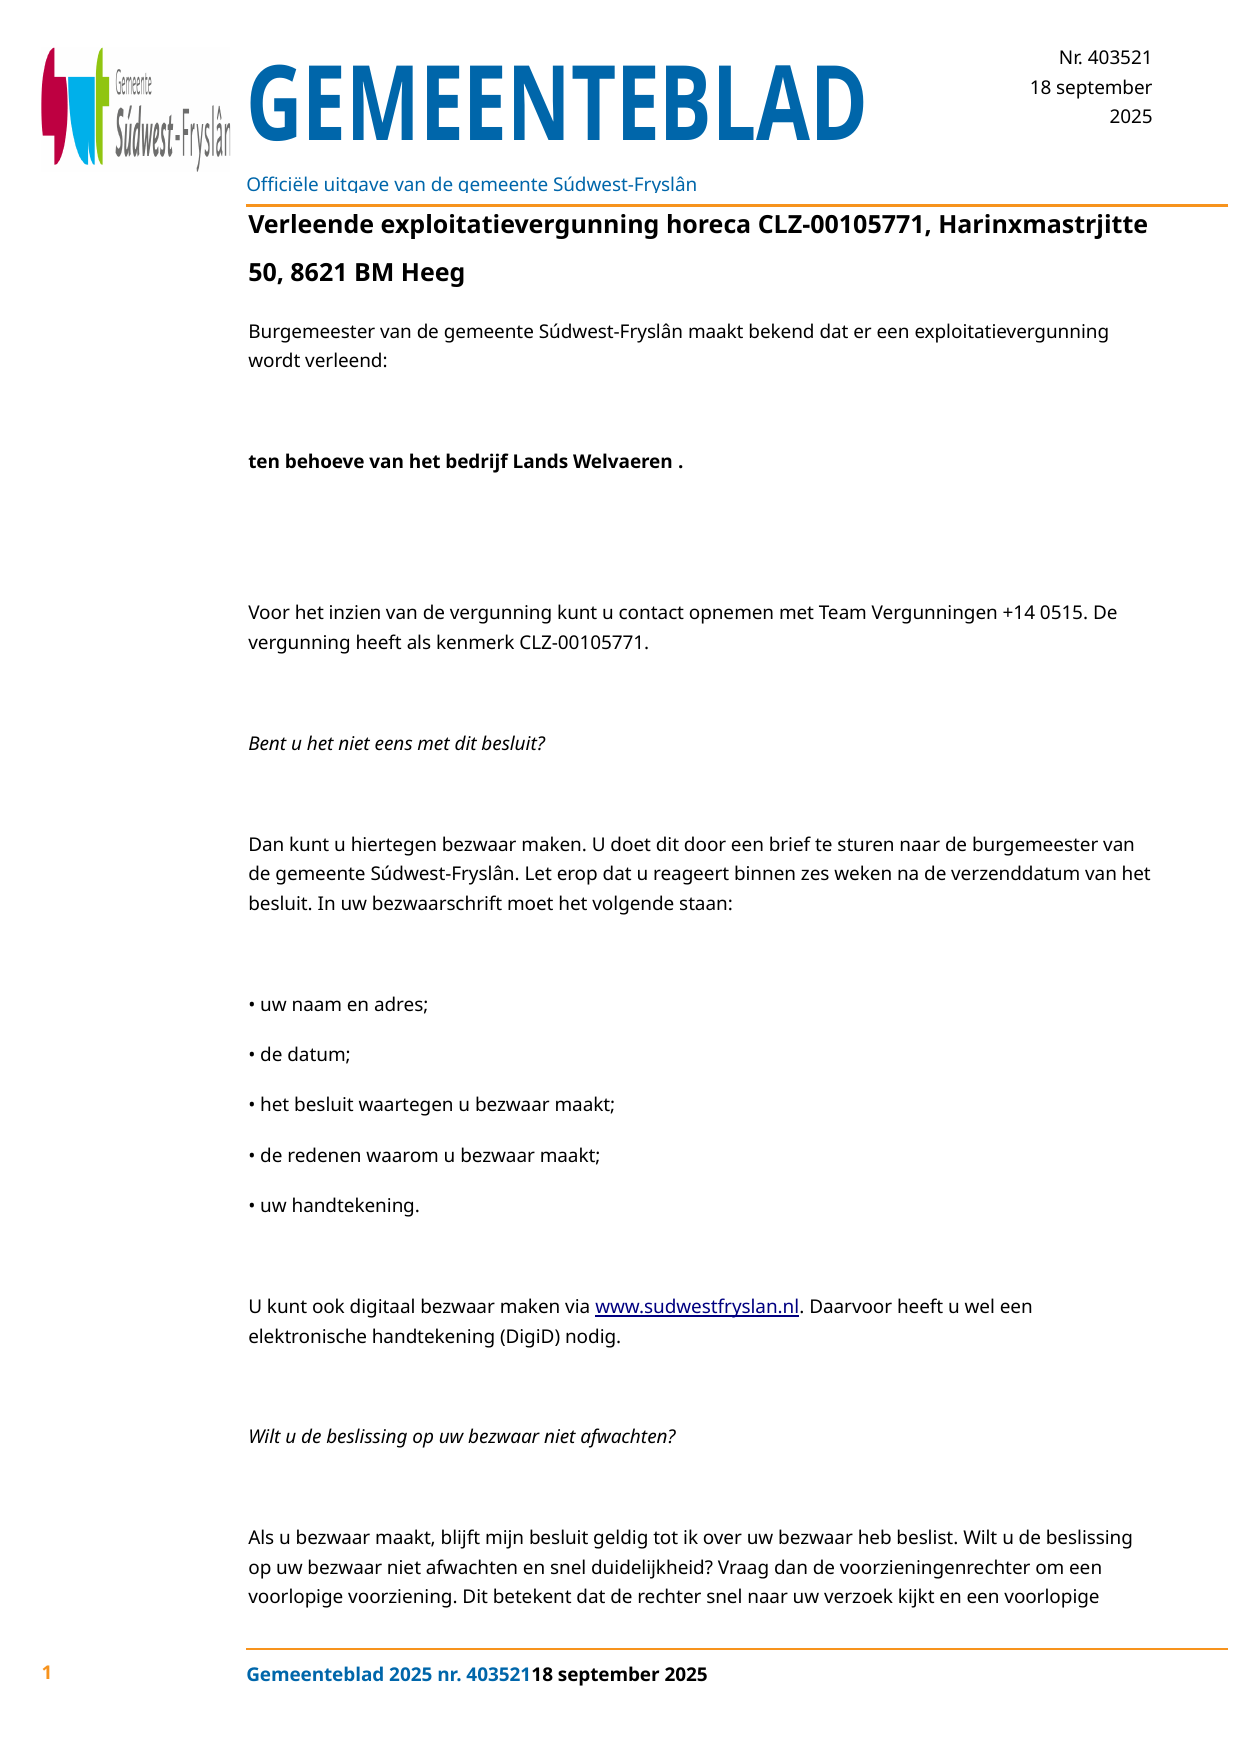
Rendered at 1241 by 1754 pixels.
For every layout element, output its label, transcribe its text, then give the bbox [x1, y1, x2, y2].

text Verleende exploitatievergunning horeca CLZ-00105771, Harinxmastrjitte 50, 8621 BM Heeg [248, 207, 1152, 288]
text • de datum; [248, 1041, 1152, 1067]
text • uw handtekening. [248, 1192, 1152, 1218]
text Voor het inzien van de vergunning kunt u contact opnemen met Team Vergunningen +14 0515. De vergunning heeft als kenmerk CLZ-00105771. [248, 599, 1152, 655]
text ten behoeve van het bedrijf Lands Welvaeren . [248, 448, 1152, 474]
text Als u bezwaar maakt, blijft mijn besluit geldig tot ik over uw bezwaar heb beslist. Wilt u de beslissing op uw bezwaar niet afwachten en snel duidelijkheid? Vraag dan de voorzieningenrechter om een voorlopige voorziening. Dit betekent dat de rechter snel naar uw verzoek kijkt en een voorlopige [248, 1524, 1152, 1609]
text Burgemeester van de gemeente Súdwest-Fryslân maakt bekend dat er een exploitatievergunning wordt verleend: [248, 318, 1152, 373]
text Bent u het niet eens met dit besluit? [248, 730, 1152, 756]
text Wilt u de beslissing op uw bezwaar niet afwachten? [248, 1424, 1152, 1449]
picture [41, 47, 231, 172]
text U kunt ook digitaal bezwaar maken via www.sudwestfryslan.nl. Daarvoor heeft u wel een elektronische handtekening (DigiD) nodig. [248, 1293, 1152, 1349]
text • de redenen waarom u bezwaar maakt; [248, 1142, 1152, 1168]
text Dan kunt u hiertegen bezwaar maken. U doet dit door een brief te sturen naar de burgemeester van de gemeente Súdwest-Fryslân. Let erop dat u reageert binnen zes weken na de verzenddatum van het besluit. In uw bezwaarschrift moet het volgende staan: [248, 831, 1152, 916]
text • het besluit waartegen u bezwaar maakt; [248, 1092, 1152, 1117]
text • uw naam en adres; [248, 991, 1152, 1017]
